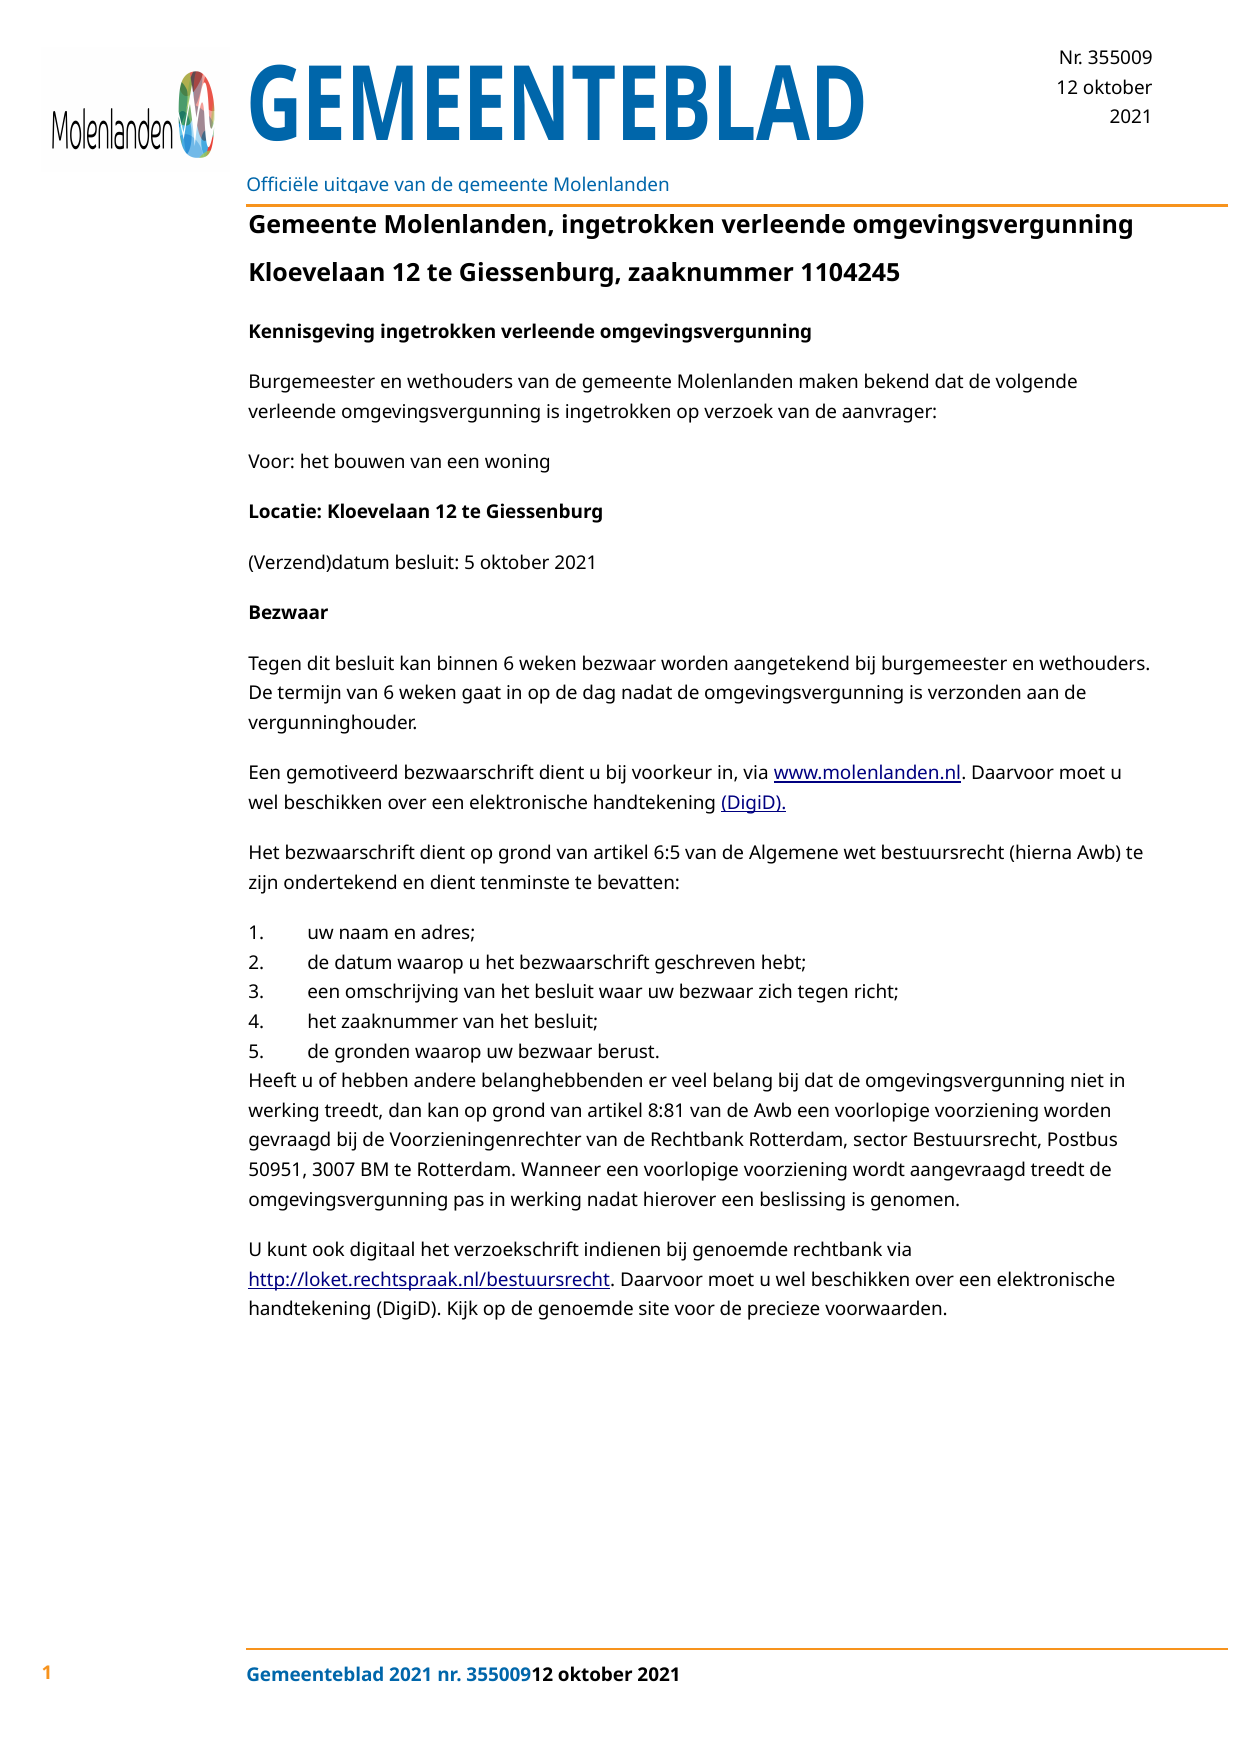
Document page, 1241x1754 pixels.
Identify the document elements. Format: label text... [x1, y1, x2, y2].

text Kennisgeving ingetrokken verleende omgevingsvergunning [248, 318, 1152, 344]
text Locatie: Kloevelaan 12 te Giessenburg [248, 499, 1152, 524]
list de gronden waarop uw bezwaar berust. [248, 1038, 1152, 1064]
text U kunt ook digitaal het verzoekschrift indienen bij genoemde rechtbank via http://loket.rechtspraak.nl/bestuursrecht. Daarvoor moet u wel beschikken over een elektronische handtekening (DigiD). Kijk op de genoemde site voor de precieze voorwaarden. [248, 1236, 1152, 1321]
list de datum waarop u het bezwaarschrift geschreven hebt; [248, 949, 1152, 975]
list het zaaknummer van het besluit; [248, 1008, 1152, 1034]
text (Verzend)datum besluit: 5 oktober 2021 [248, 549, 1152, 575]
picture [41, 47, 231, 172]
list uw naam en adres; [248, 919, 1152, 945]
text Burgemeester en wethouders van de gemeente Molenlanden maken bekend dat de volgende verleende omgevingsvergunning is ingetrokken op verzoek van de aanvrager: [248, 368, 1152, 424]
text Het bezwaarschrift dient op grond van artikel 6:5 van de Algemene wet bestuursrecht (hierna Awb) te zijn ondertekend en dient tenminste te bevatten: [248, 839, 1152, 895]
text Een gemotiveerd bezwaarschrift dient u bij voorkeur in, via www.molenlanden.nl. Daarvoor moet u wel beschikken over een elektronische handtekening (DigiD). [248, 759, 1152, 815]
text Heeft u of hebben andere belanghebbenden er veel belang bij dat de omgevingsvergunning niet in werking treedt, dan kan op grond van artikel 8:81 van de Awb een voorlopige voorziening worden gevraagd bij de Voorzieningenrechter van de Rechtbank Rotterdam, sector Bestuursrecht, Postbus 50951, 3007 BM te Rotterdam. Wanneer een voorlopige voorziening wordt aangevraagd treedt de omgevingsvergunning pas in werking nadat hierover een beslissing is genomen. [248, 1067, 1152, 1212]
text Voor: het bouwen van een woning [248, 448, 1152, 474]
text Gemeente Molenlanden, ingetrokken verleende omgevingsvergunning Kloevelaan 12 te Giessenburg, zaaknummer 1104245 [248, 207, 1152, 288]
text Tegen dit besluit kan binnen 6 weken bezwaar worden aangetekend bij burgemeester en wethouders. De termijn van 6 weken gaat in op de dag nadat de omgevingsvergunning is verzonden aan de vergunninghouder. [248, 650, 1152, 735]
text Bezwaar [248, 599, 1152, 625]
list een omschrijving van het besluit waar uw bezwaar zich tegen richt; [248, 979, 1152, 1004]
